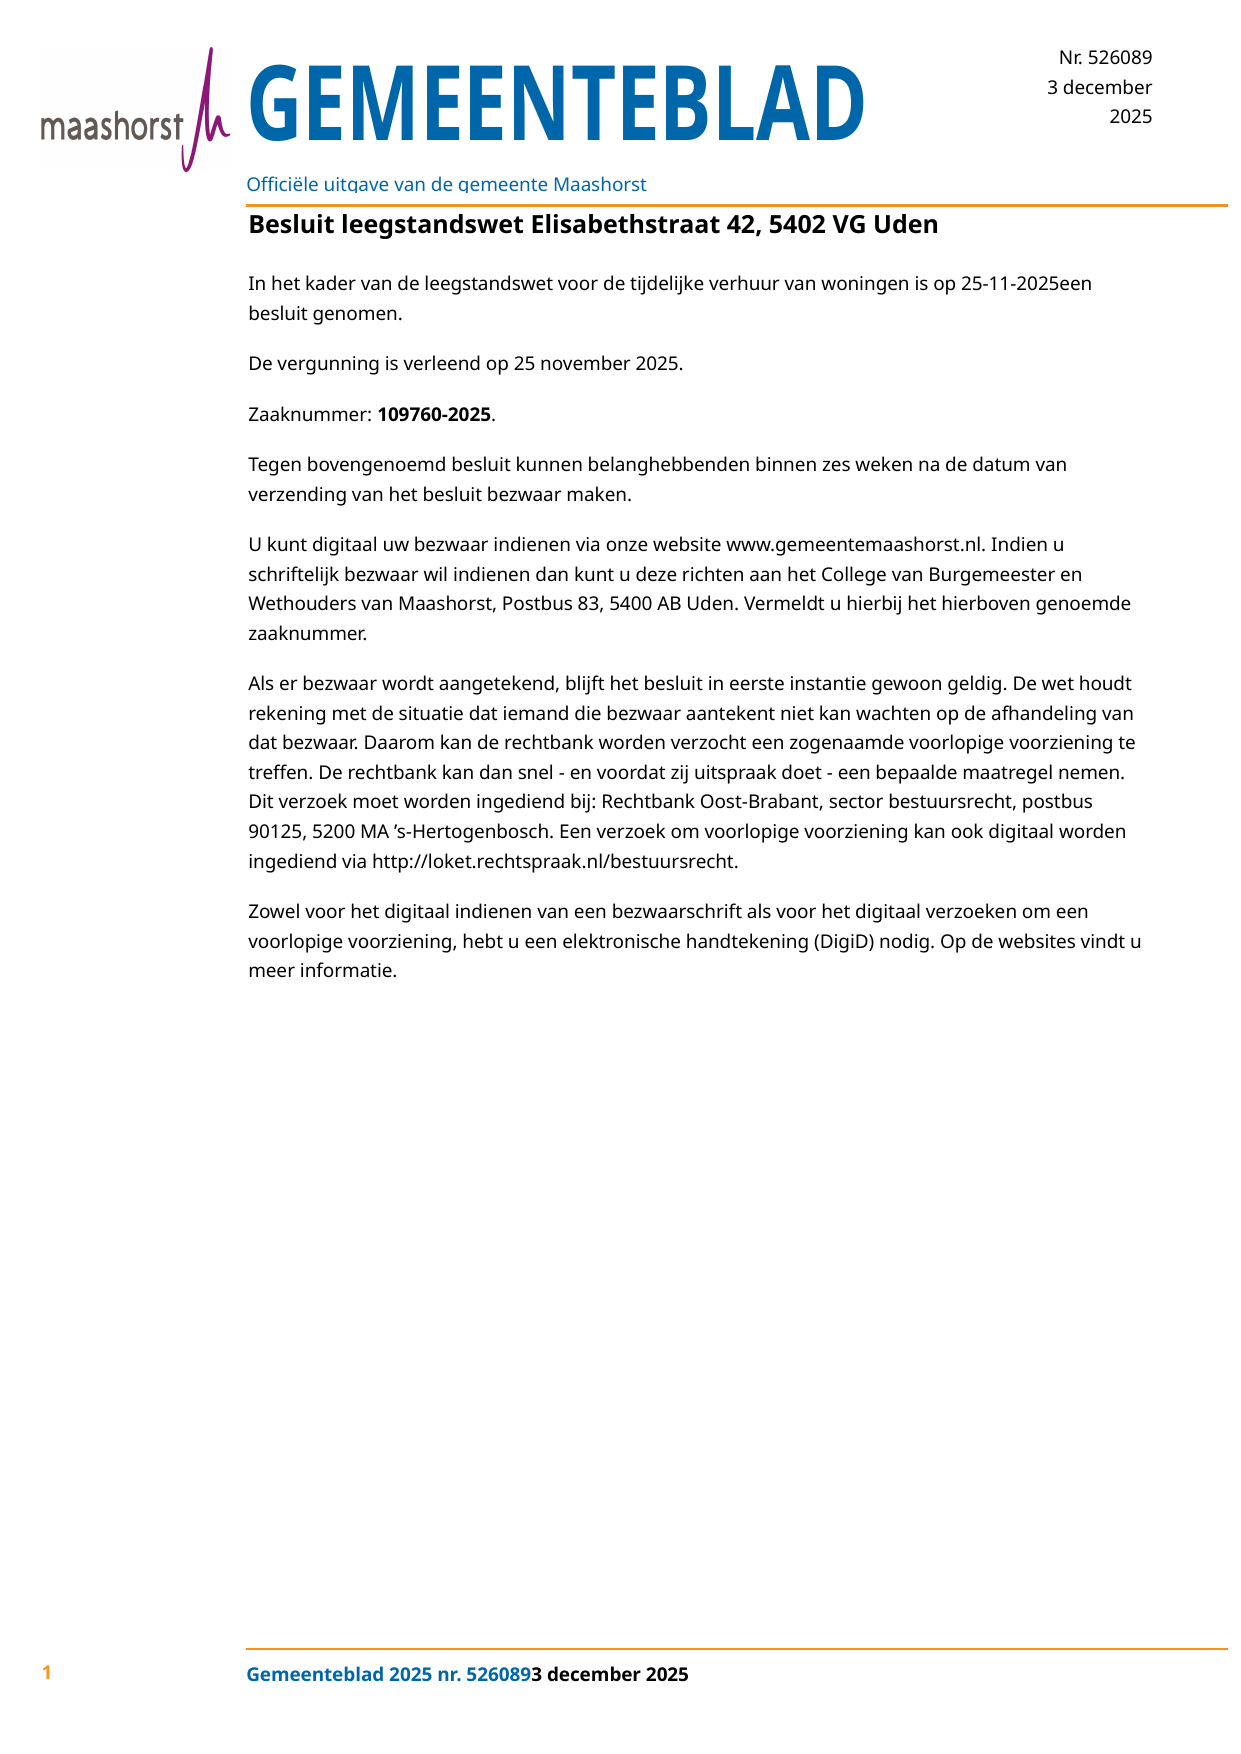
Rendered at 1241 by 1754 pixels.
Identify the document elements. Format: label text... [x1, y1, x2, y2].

text Als er bezwaar wordt aangetekend, blijft het besluit in eerste instantie gewoon geldig. De wet houdt rekening met de situatie dat iemand die bezwaar aantekent niet kan wachten op de afhandeling van dat bezwaar. Daarom kan de rechtbank worden verzocht een zogenaamde voorlopige voorziening te treffen. De rechtbank kan dan snel - en voordat zij uitspraak doet - een bepaalde maatregel nemen. Dit verzoek moet worden ingediend bij: Rechtbank Oost-Brabant, sector bestuursrecht, postbus 90125, 5200 MA ’s-Hertogenbosch. Een verzoek om voorlopige voorziening kan ook digitaal worden ingediend via http://loket.rechtspraak.nl/bestuursrecht. [248, 670, 1152, 873]
text In het kader van de leegstandswet voor de tijdelijke verhuur van woningen is op 25-11-2025een besluit genomen. [248, 270, 1152, 326]
text Tegen bovengenoemd besluit kunnen belanghebbenden binnen zes weken na de datum van verzending van het besluit bezwaar maken. [248, 451, 1152, 506]
picture [41, 47, 231, 172]
text Zowel voor het digitaal indienen van een bezwaarschrift als voor het digitaal verzoeken om een voorlopige voorziening, hebt u een elektronische handtekening (DigiD) nodig. Op de websites vindt u meer informatie. [248, 898, 1152, 983]
text De vergunning is verleend op 25 november 2025. [248, 350, 1152, 376]
text U kunt digitaal uw bezwaar indienen via onze website www.gemeentemaashorst.nl. Indien u schriftelijk bezwaar wil indienen dan kunt u deze richten aan het College van Burgemeester en Wethouders van Maashorst, Postbus 83, 5400 AB Uden. Vermeldt u hierbij het hierboven genoemde zaaknummer. [248, 531, 1152, 646]
text Besluit leegstandswet Elisabethstraat 42, 5402 VG Uden [248, 207, 1152, 241]
text Zaaknummer: 109760-2025. [248, 401, 1152, 426]
